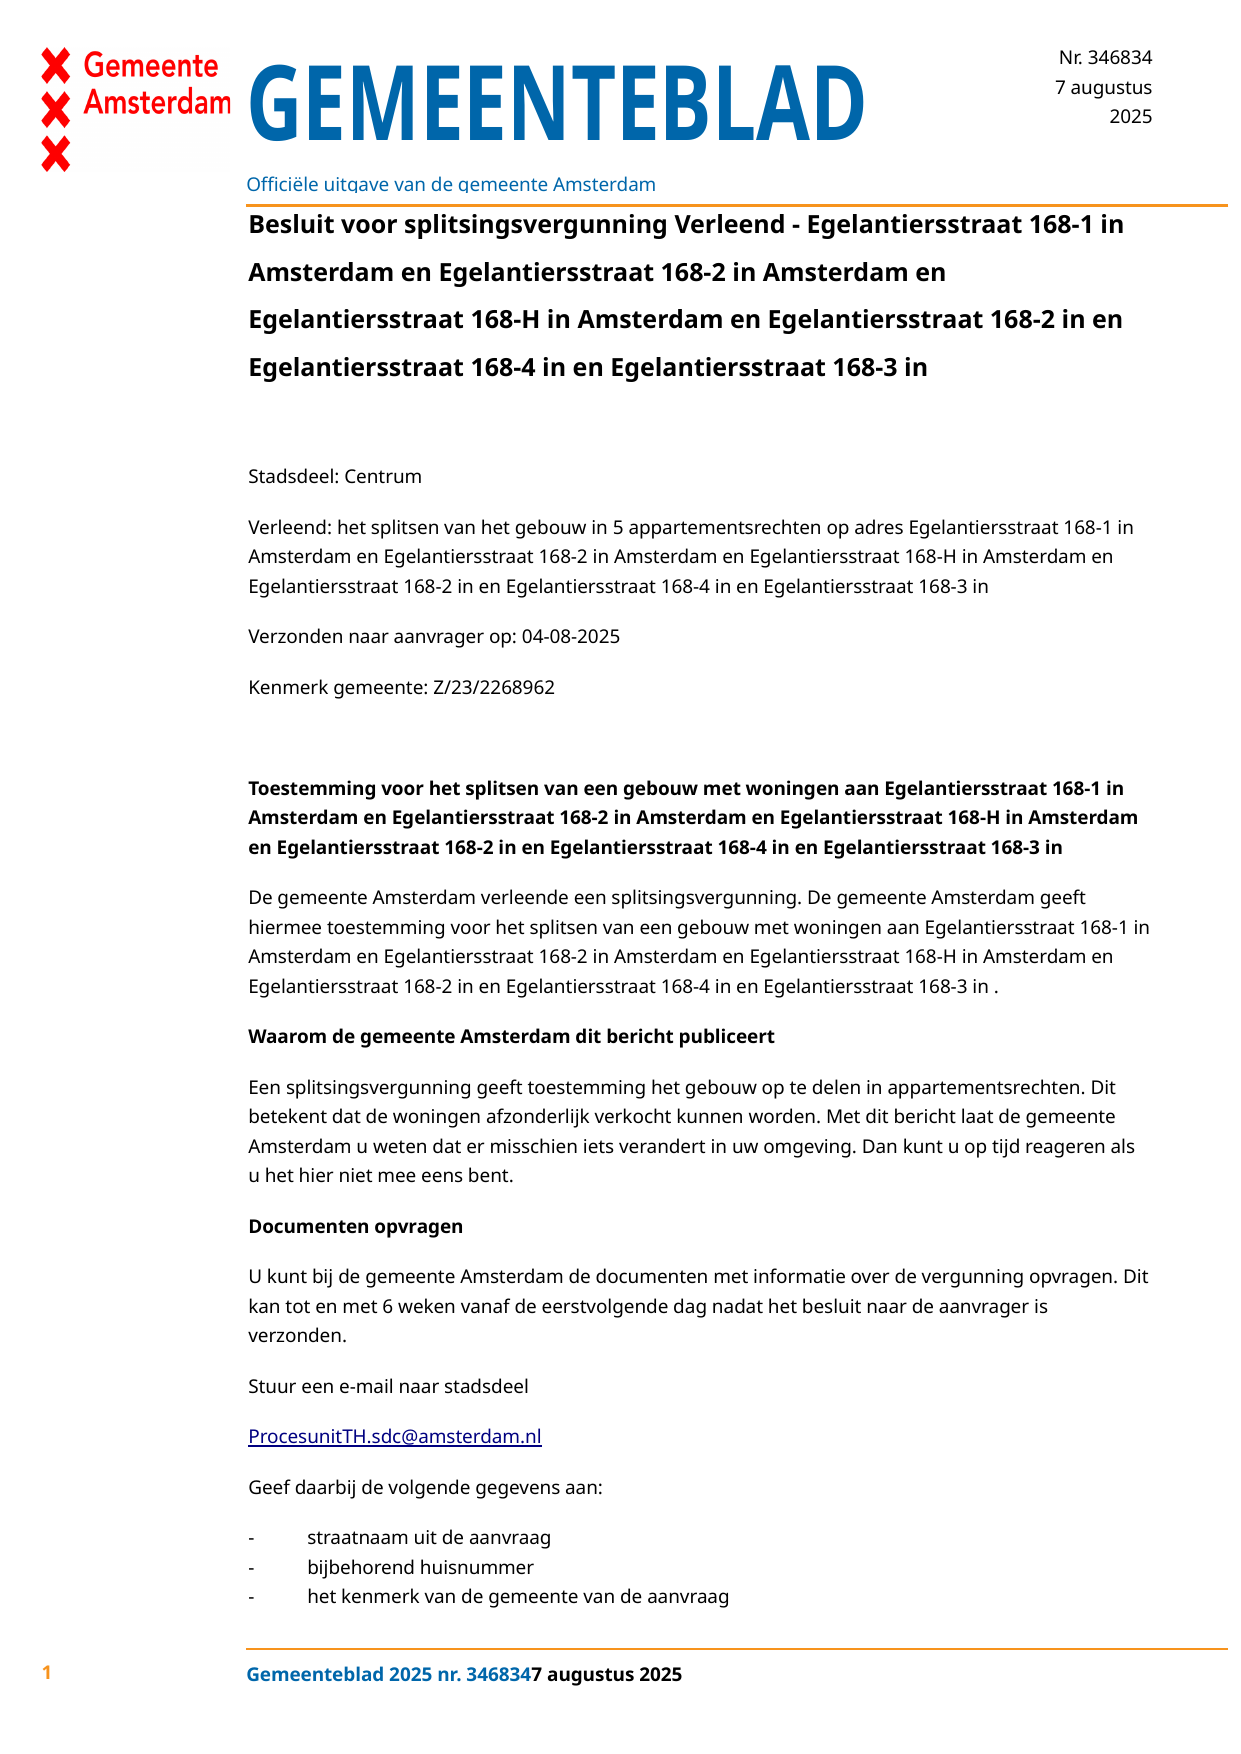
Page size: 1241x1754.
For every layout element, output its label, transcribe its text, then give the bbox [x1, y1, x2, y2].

text Geef daarbij de volgende gegevens aan: [248, 1474, 1152, 1500]
text Verleend: het splitsen van het gebouw in 5 appartementsrechten op adres Egelantiersstraat 168-1 in Amsterdam en Egelantiersstraat 168-2 in Amsterdam en Egelantiersstraat 168-H in Amsterdam en Egelantiersstraat 168-2 in en Egelantiersstraat 168-4 in en Egelantiersstraat 168-3 in [248, 514, 1152, 599]
text Stadsdeel: Centrum [248, 463, 1152, 489]
text ProcesunitTH.sdc@amsterdam.nl [248, 1423, 1152, 1449]
text U kunt bij de gemeente Amsterdam de documenten met informatie over de vergunning opvragen. Dit kan tot en met 6 weken vanaf de eerstvolgende dag nadat het besluit naar de aanvrager is verzonden. [248, 1263, 1152, 1348]
text Kenmerk gemeente: Z/23/2268962 [248, 674, 1152, 700]
text De gemeente Amsterdam verleende een splitsingsvergunning. De gemeente Amsterdam geeft hiermee toestemming voor het splitsen van een gebouw met woningen aan Egelantiersstraat 168-1 in Amsterdam en Egelantiersstraat 168-2 in Amsterdam en Egelantiersstraat 168-H in Amsterdam en Egelantiersstraat 168-2 in en Egelantiersstraat 168-4 in en Egelantiersstraat 168-3 in . [248, 884, 1152, 999]
text Besluit voor splitsingsvergunning Verleend - Egelantiersstraat 168-1 in Amsterdam en Egelantiersstraat 168-2 in Amsterdam en Egelantiersstraat 168-H in Amsterdam en Egelantiersstraat 168-2 in en Egelantiersstraat 168-4 in en Egelantiersstraat 168-3 in [248, 207, 1152, 384]
text Documenten opvragen [248, 1213, 1152, 1239]
list bijbehorend huisnummer [248, 1554, 1152, 1580]
text Verzonden naar aanvrager op: 04-08-2025 [248, 623, 1152, 649]
text Stuur een e-mail naar stadsdeel [248, 1373, 1152, 1399]
text Waarom de gemeente Amsterdam dit bericht publiceert [248, 1023, 1152, 1049]
list straatnaam uit de aanvraag [248, 1524, 1152, 1550]
picture [41, 47, 231, 172]
text Toestemming voor het splitsen van een gebouw met woningen aan Egelantiersstraat 168-1 in Amsterdam en Egelantiersstraat 168-2 in Amsterdam en Egelantiersstraat 168-H in Amsterdam en Egelantiersstraat 168-2 in en Egelantiersstraat 168-4 in en Egelantiersstraat 168-3 in [248, 775, 1152, 860]
list het kenmerk van de gemeente van de aanvraag [248, 1583, 1152, 1609]
text Een splitsingsvergunning geeft toestemming het gebouw op te delen in appartementsrechten. Dit betekent dat de woningen afzonderlijk verkocht kunnen worden. Met dit bericht laat de gemeente Amsterdam u weten dat er misschien iets verandert in uw omgeving. Dan kunt u op tijd reageren als u het hier niet mee eens bent. [248, 1074, 1152, 1188]
